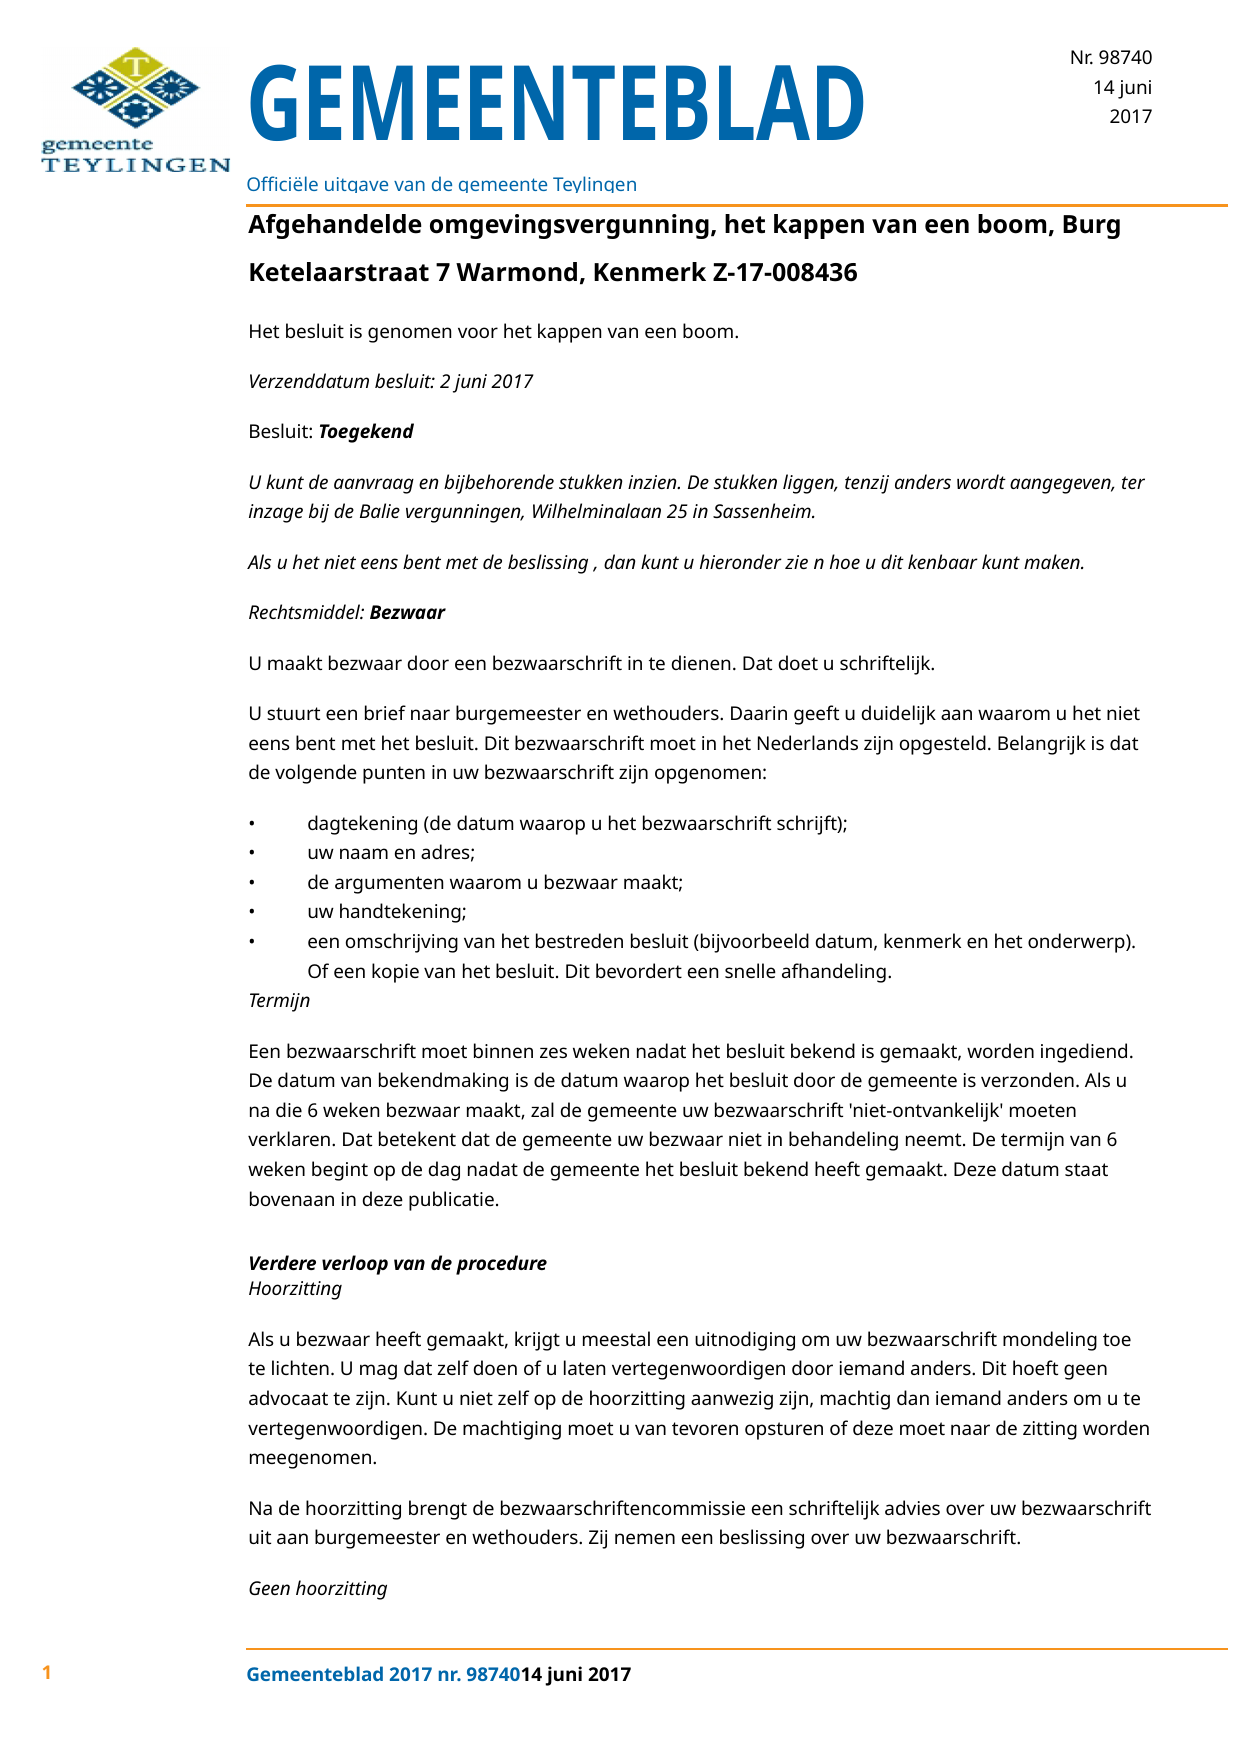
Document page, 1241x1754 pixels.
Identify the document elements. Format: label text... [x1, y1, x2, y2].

list uw naam en adres; [248, 839, 1152, 865]
text Als u het niet eens bent met de beslissing , dan kunt u hieronder zie n hoe u dit kenbaar kunt maken. [248, 549, 1152, 575]
text U stuurt een brief naar burgemeester en wethouders. Daarin geeft u duidelijk aan waarom u het niet eens bent met het besluit. Dit bezwaarschrift moet in het Nederlands zijn opgesteld. Belangrijk is dat de volgende punten in uw bezwaarschrift zijn opgenomen: [248, 700, 1152, 785]
text Rechtsmiddel: Bezwaar [248, 599, 1152, 625]
text Geen hoorzitting [248, 1575, 1152, 1600]
text Afgehandelde omgevingsvergunning, het kappen van een boom, Burg Ketelaarstraat 7 Warmond, Kenmerk Z-17-008436 [248, 207, 1152, 288]
picture [41, 47, 231, 172]
text U maakt bezwaar door een bezwaarschrift in te dienen. Dat doet u schriftelijk. [248, 650, 1152, 676]
text Hoorzitting [248, 1276, 1152, 1301]
text U kunt de aanvraag en bijbehorende stukken inzien. De stukken liggen, tenzij anders wordt aangegeven, ter inzage bij de Balie vergunningen, Wilhelminalaan 25 in Sassenheim. [248, 469, 1152, 524]
list dagtekening (de datum waarop u het bezwaarschrift schrijft); [248, 810, 1152, 836]
list een omschrijving van het bestreden besluit (bijvoorbeeld datum, kenmerk en het onderwerp). Of een kopie van het besluit. Dit bevordert een snelle afhandeling. [248, 928, 1152, 984]
text Verzenddatum besluit: 2 juni 2017 [248, 368, 1152, 394]
list de argumenten waarom u bezwaar maakt; [248, 869, 1152, 895]
list uw handtekening; [248, 899, 1152, 924]
text Het besluit is genomen voor het kappen van een boom. [248, 318, 1152, 344]
text Een bezwaarschrift moet binnen zes weken nadat het besluit bekend is gemaakt, worden ingediend. De datum van bekendmaking is de datum waarop het besluit door de gemeente is verzonden. Als u na die 6 weken bezwaar maakt, zal de gemeente uw bezwaarschrift 'niet-ontvankelijk' moeten verklaren. Dat betekent dat de gemeente uw bezwaar niet in behandeling neemt. De termijn van 6 weken begint op de dag nadat de gemeente het besluit bekend heeft gemaakt. Deze datum staat bovenaan in deze publicatie. [248, 1038, 1152, 1212]
text Na de hoorzitting brengt de bezwaarschriftencommissie een schriftelijk advies over uw bezwaarschrift uit aan burgemeester en wethouders. Zij nemen een beslissing over uw bezwaarschrift. [248, 1495, 1152, 1550]
text Besluit: Toegekend [248, 419, 1152, 444]
text Verdere verloop van de procedure [248, 1250, 1152, 1276]
text Als u bezwaar heeft gemaakt, krijgt u meestal een uitnodiging om uw bezwaarschrift mondeling toe te lichten. U mag dat zelf doen of u laten vertegenwoordigen door iemand anders. Dit hoeft geen advocaat te zijn. Kunt u niet zelf op de hoorzitting aanwezig zijn, machtig dan iemand anders om u te vertegenwoordigen. De machtiging moet u van tevoren opsturen of deze moet naar de zitting worden meegenomen. [248, 1326, 1152, 1470]
text Termijn [248, 987, 1152, 1013]
